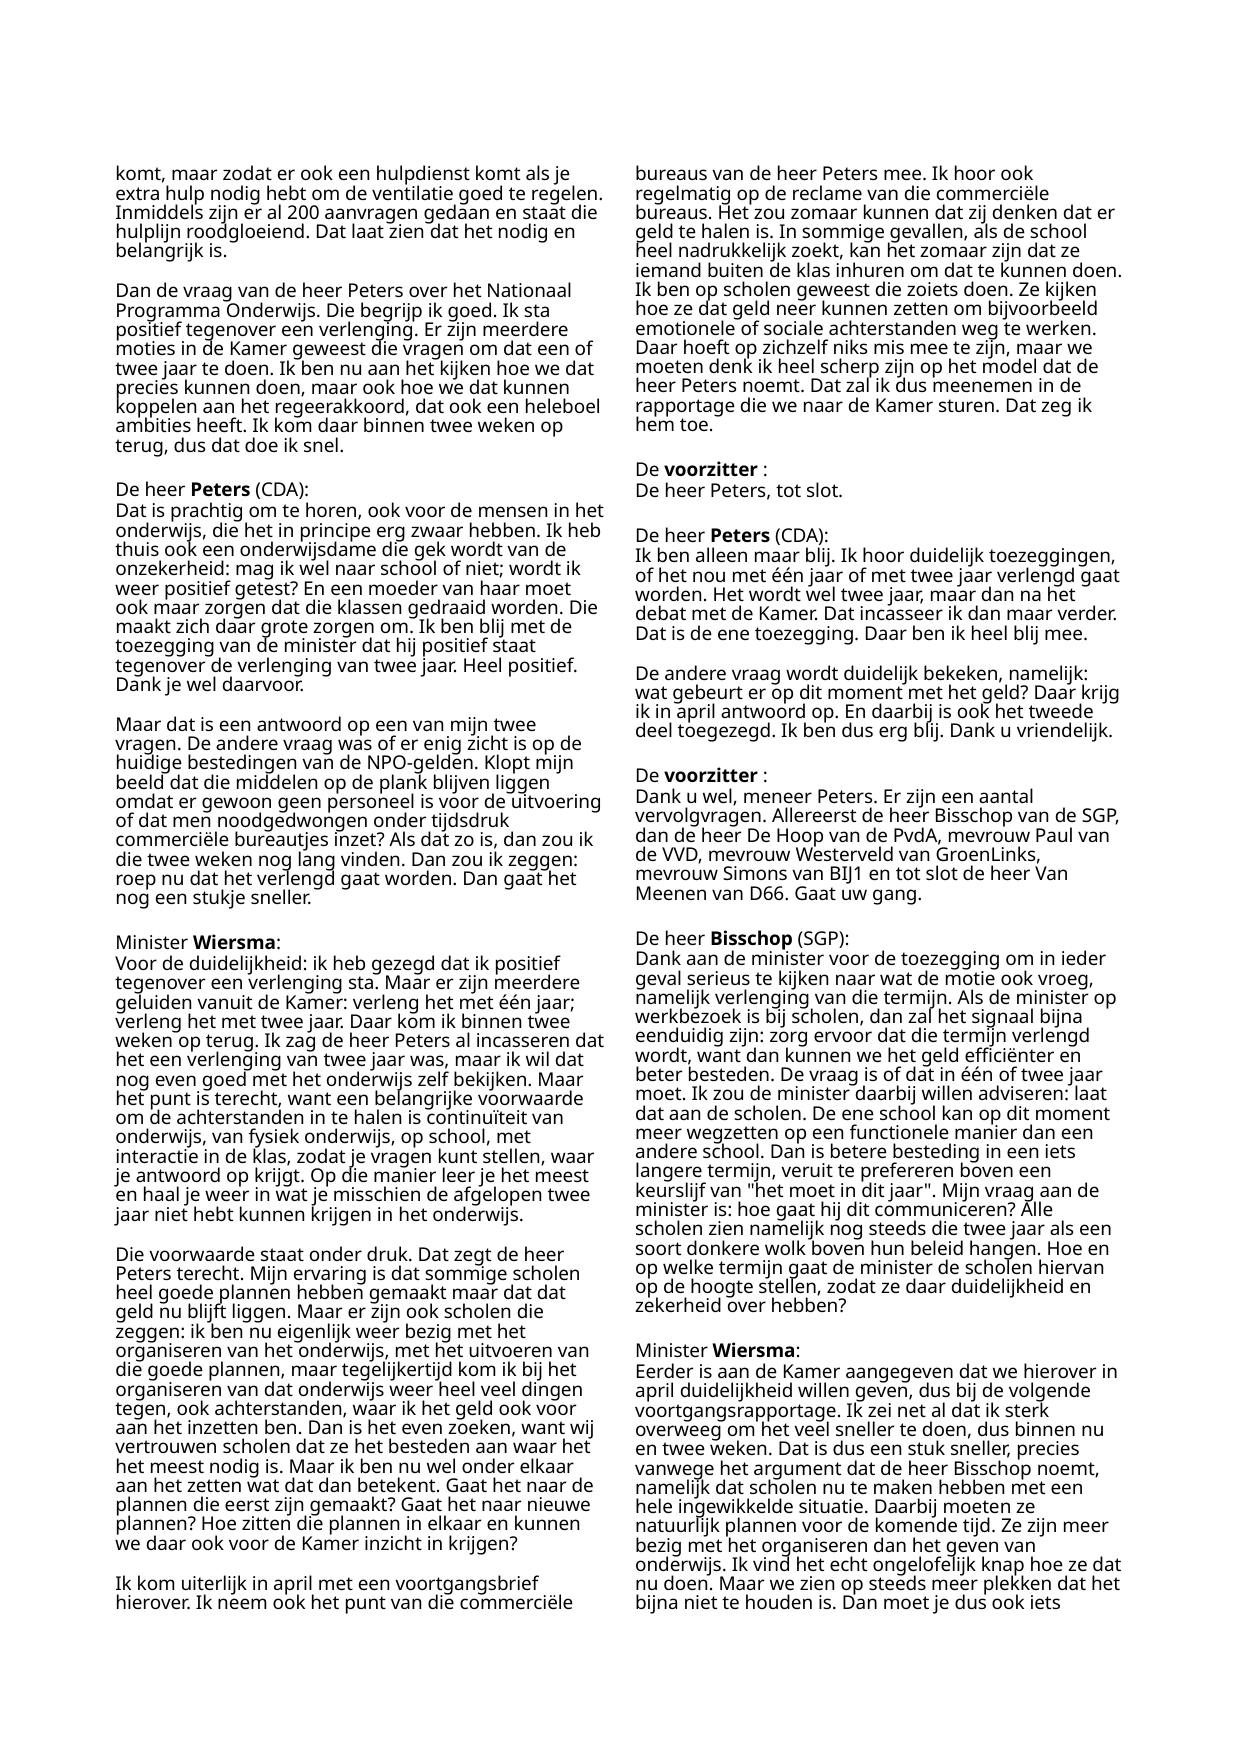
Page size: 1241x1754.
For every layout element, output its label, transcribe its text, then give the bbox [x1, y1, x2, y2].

text Ik kom uiterlijk in april met een voortgangsbrief hierover. Ik neem ook het punt van die commerciële [115, 1575, 605, 1613]
text Dank u wel, meneer Peters. Er zijn een aantal vervolgvragen. Allereerst de heer Bisschop van de SGP, dan de heer De Hoop van de PvdA, mevrouw Paul van de VVD, mevrouw Westerveld van GroenLinks, mevrouw Simons van BIJ1 en tot slot de heer Van Meenen van D66. Gaat uw gang. [635, 788, 1125, 904]
text De heer Peters, tot slot. [635, 482, 1125, 501]
text Die voorwaarde staat onder druk. Dat zegt de heer Peters terecht. Mijn ervaring is dat sommige scholen heel goede plannen hebben gemaakt maar dat dat geld nu blijft liggen. Maar er zijn ook scholen die zeggen: ik ben nu eigenlijk weer bezig met het organiseren van het onderwijs, met het uitvoeren van die goede plannen, maar tegelijkertijd kom ik bij het organiseren van dat onderwijs weer heel veel dingen tegen, ook achterstanden, waar ik het geld ook voor aan het inzetten ben. Dan is het even zoeken, want wij vertrouwen scholen dat ze het besteden aan waar het het meest nodig is. Maar ik ben nu wel onder elkaar aan het zetten wat dat dan betekent. Gaat het naar de plannen die eerst zijn gemaakt? Gaat het naar nieuwe plannen? Hoe zitten die plannen in elkaar en kunnen we daar ook voor de Kamer inzicht in krijgen? [115, 1246, 605, 1554]
text Maar dat is een antwoord op een van mijn twee vragen. De andere vraag was of er enig zicht is op de huidige bestedingen van de NPO-gelden. Klopt mijn beeld dat die middelen op de plank blijven liggen omdat er gewoon geen personeel is voor de uitvoering of dat men noodgedwongen onder tijdsdruk commerciële bureautjes inzet? Als dat zo is, dan zou ik die twee weken nog lang vinden. Dan zou ik zeggen: roep nu dat het verlengd gaat worden. Dan gaat het nog een stukje sneller. [115, 716, 605, 908]
text De heer Peters (CDA): [115, 477, 605, 502]
text De heer Peters (CDA): [635, 522, 1125, 547]
text Minister Wiersma: [635, 1337, 1125, 1363]
text Dan de vraag van de heer Peters over het Nationaal Programma Onderwijs. Die begrijp ik goed. Ik sta positief tegenover een verlenging. Er zijn meerdere moties in de Kamer geweest die vragen om dat een of twee jaar te doen. Ik ben nu aan het kijken hoe we dat precies kunnen doen, maar ook hoe we dat kunnen koppelen aan het regeerakkoord, dat ook een heleboel ambities heeft. Ik kom daar binnen twee weken op terug, dus dat doe ik snel. [115, 282, 605, 456]
text Minister Wiersma: [115, 929, 605, 955]
text bureaus van de heer Peters mee. Ik hoor ook regelmatig op de reclame van die commerciële bureaus. Het zou zomaar kunnen dat zij denken dat er geld te halen is. In sommige gevallen, als de school heel nadrukkelijk zoekt, kan het zomaar zijn dat ze iemand buiten de klas inhuren om dat te kunnen doen. Ik ben op scholen geweest die zoiets doen. Ze kijken hoe ze dat geld neer kunnen zetten om bijvoorbeeld emotionele of sociale achterstanden weg te werken. Daar hoeft op zichzelf niks mis mee te zijn, maar we moeten denk ik heel scherp zijn op het model dat de heer Peters noemt. Dat zal ik dus meenemen in de rapportage die we naar de Kamer sturen. Dat zeg ik hem toe. [635, 165, 1125, 435]
text De andere vraag wordt duidelijk bekeken, namelijk: wat gebeurt er op dit moment met het geld? Daar krijg ik in april antwoord op. En daarbij is ook het tweede deel toegezegd. Ik ben dus erg blij. Dank u vriendelijk. [635, 664, 1125, 742]
text Ik ben alleen maar blij. Ik hoor duidelijk toezeggingen, of het nou met één jaar of met twee jaar verlengd gaat worden. Het wordt wel twee jaar, maar dan na het debat met de Kamer. Dat incasseer ik dan maar verder. Dat is de ene toezegging. Daar ben ik heel blij mee. [635, 547, 1125, 644]
text De voorzitter : [635, 762, 1125, 788]
text komt, maar zodat er ook een hulpdienst komt als je extra hulp nodig hebt om de ventilatie goed te regelen. Inmiddels zijn er al 200 aanvragen gedaan en staat die hulplijn roodgloeiend. Dat laat zien dat het nodig en belangrijk is. [115, 165, 605, 262]
text Voor de duidelijkheid: ik heb gezegd dat ik positief tegenover een verlenging sta. Maar er zijn meerdere geluiden vanuit de Kamer: verleng het met één jaar; verleng het met twee jaar. Daar kom ik binnen twee weken op terug. Ik zag de heer Peters al incasseren dat het een verlenging van twee jaar was, maar ik wil dat nog even goed met het onderwijs zelf bekijken. Maar het punt is terecht, want een belangrijke voorwaarde om de achterstanden in te halen is continuïteit van onderwijs, van fysiek onderwijs, op school, met interactie in de klas, zodat je vragen kunt stellen, waar je antwoord op krijgt. Op die manier leer je het meest en haal je weer in wat je misschien de afgelopen twee jaar niet hebt kunnen krijgen in het onderwijs. [115, 955, 605, 1225]
text De heer Bisschop (SGP): [635, 925, 1125, 950]
text Dank aan de minister voor de toezegging om in ieder geval serieus te kijken naar wat de motie ook vroeg, namelijk verlenging van die termijn. Als de minister op werkbezoek is bij scholen, dan zal het signaal bijna eenduidig zijn: zorg ervoor dat die termijn verlengd wordt, want dan kunnen we het geld efficiënter en beter besteden. De vraag is of dat in één of twee jaar moet. Ik zou de minister daarbij willen adviseren: laat dat aan de scholen. De ene school kan op dit moment meer wegzetten op een functionele manier dan een andere school. Dan is betere besteding in een iets langere termijn, veruit te prefereren boven een keurslijf van "het moet in dit jaar". Mijn vraag aan de minister is: hoe gaat hij dit communiceren? Alle scholen zien namelijk nog steeds die twee jaar als een soort donkere wolk boven hun beleid hangen. Hoe en op welke termijn gaat de minister de scholen hiervan op de hoogte stellen, zodat ze daar duidelijkheid en zekerheid over hebben? [635, 950, 1125, 1317]
text Dat is prachtig om te horen, ook voor de mensen in het onderwijs, die het in principe erg zwaar hebben. Ik heb thuis ook een onderwijsdame die gek wordt van de onzekerheid: mag ik wel naar school of niet; wordt ik weer positief getest? En een moeder van haar moet ook maar zorgen dat die klassen gedraaid worden. Die maakt zich daar grote zorgen om. Ik ben blij met de toezegging van de minister dat hij positief staat tegenover de verlenging van twee jaar. Heel positief. Dank je wel daarvoor. [115, 502, 605, 695]
text Eerder is aan de Kamer aangegeven dat we hierover in april duidelijkheid willen geven, dus bij de volgende voortgangsrapportage. Ik zei net al dat ik sterk overweeg om het veel sneller te doen, dus binnen nu en twee weken. Dat is dus een stuk sneller, precies vanwege het argument dat de heer Bisschop noemt, namelijk dat scholen nu te maken hebben met een hele ingewikkelde situatie. Daarbij moeten ze natuurlijk plannen voor de komende tijd. Ze zijn meer bezig met het organiseren dan het geven van onderwijs. Ik vind het echt ongelofelijk knap hoe ze dat nu doen. Maar we zien op steeds meer plekken dat het bijna niet te houden is. Dan moet je dus ook iets [635, 1363, 1125, 1614]
text De voorzitter : [635, 456, 1125, 482]
